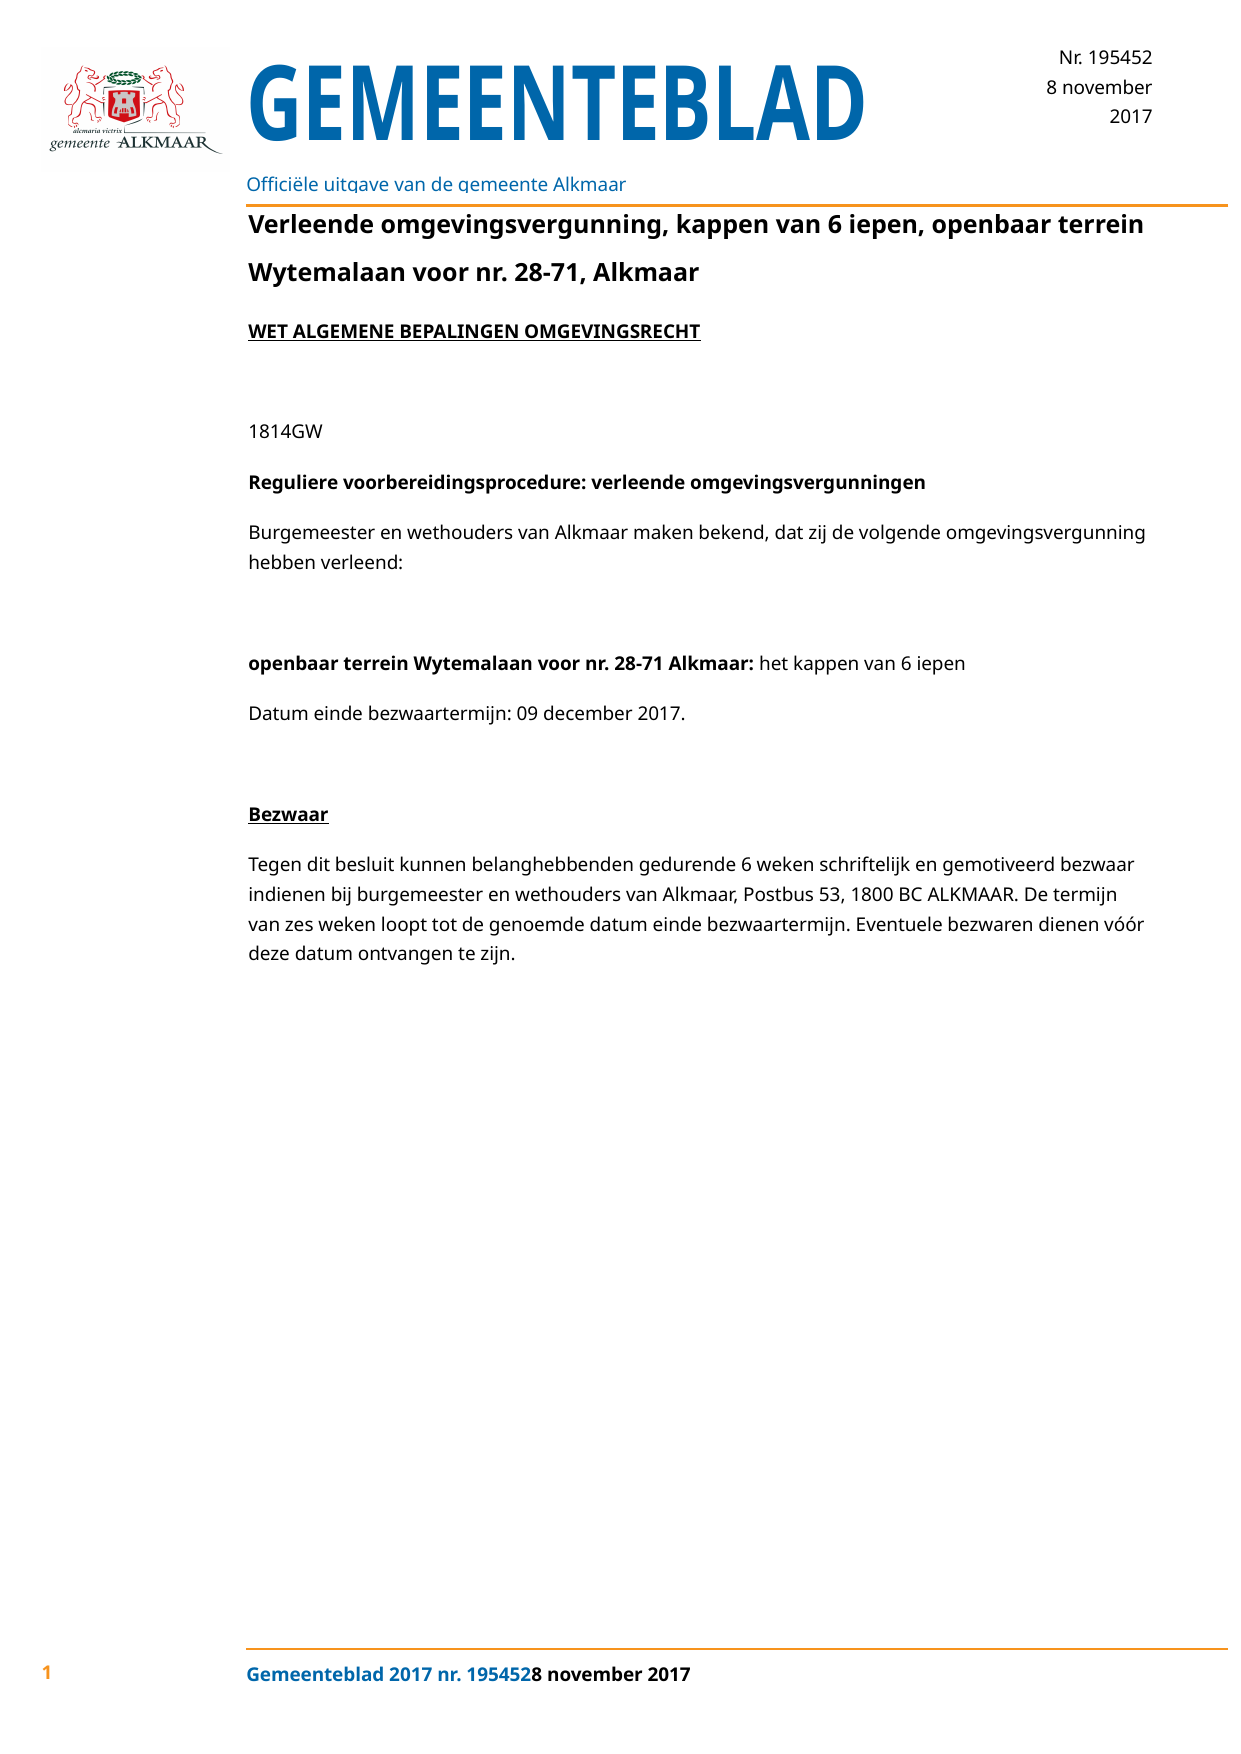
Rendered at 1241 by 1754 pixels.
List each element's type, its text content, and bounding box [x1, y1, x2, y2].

text Burgemeester en wethouders van Alkmaar maken bekend, dat zij de volgende omgevingsvergunning hebben verleend: [248, 519, 1152, 575]
text 1814GW [248, 419, 1152, 444]
text Datum einde bezwaartermijn: 09 december 2017. [248, 700, 1152, 726]
text Reguliere voorbereidingsprocedure: verleende omgevingsvergunningen [248, 469, 1152, 495]
text openbaar terrein Wytemalaan voor nr. 28-71 Alkmaar: het kappen van 6 iepen [248, 650, 1152, 676]
text WET ALGEMENE BEPALINGEN OMGEVINGSRECHT [248, 318, 1152, 344]
text Bezwaar [248, 801, 1152, 827]
text Verleende omgevingsvergunning, kappen van 6 iepen, openbaar terrein Wytemalaan voor nr. 28-71, Alkmaar [248, 207, 1152, 288]
picture [41, 47, 231, 172]
text Tegen dit besluit kunnen belanghebbenden gedurende 6 weken schriftelijk en gemotiveerd bezwaar indienen bij burgemeester en wethouders van Alkmaar, Postbus 53, 1800 BC ALKMAAR. De termijn van zes weken loopt tot de genoemde datum einde bezwaartermijn. Eventuele bezwaren dienen vóór deze datum ontvangen te zijn. [248, 852, 1152, 966]
